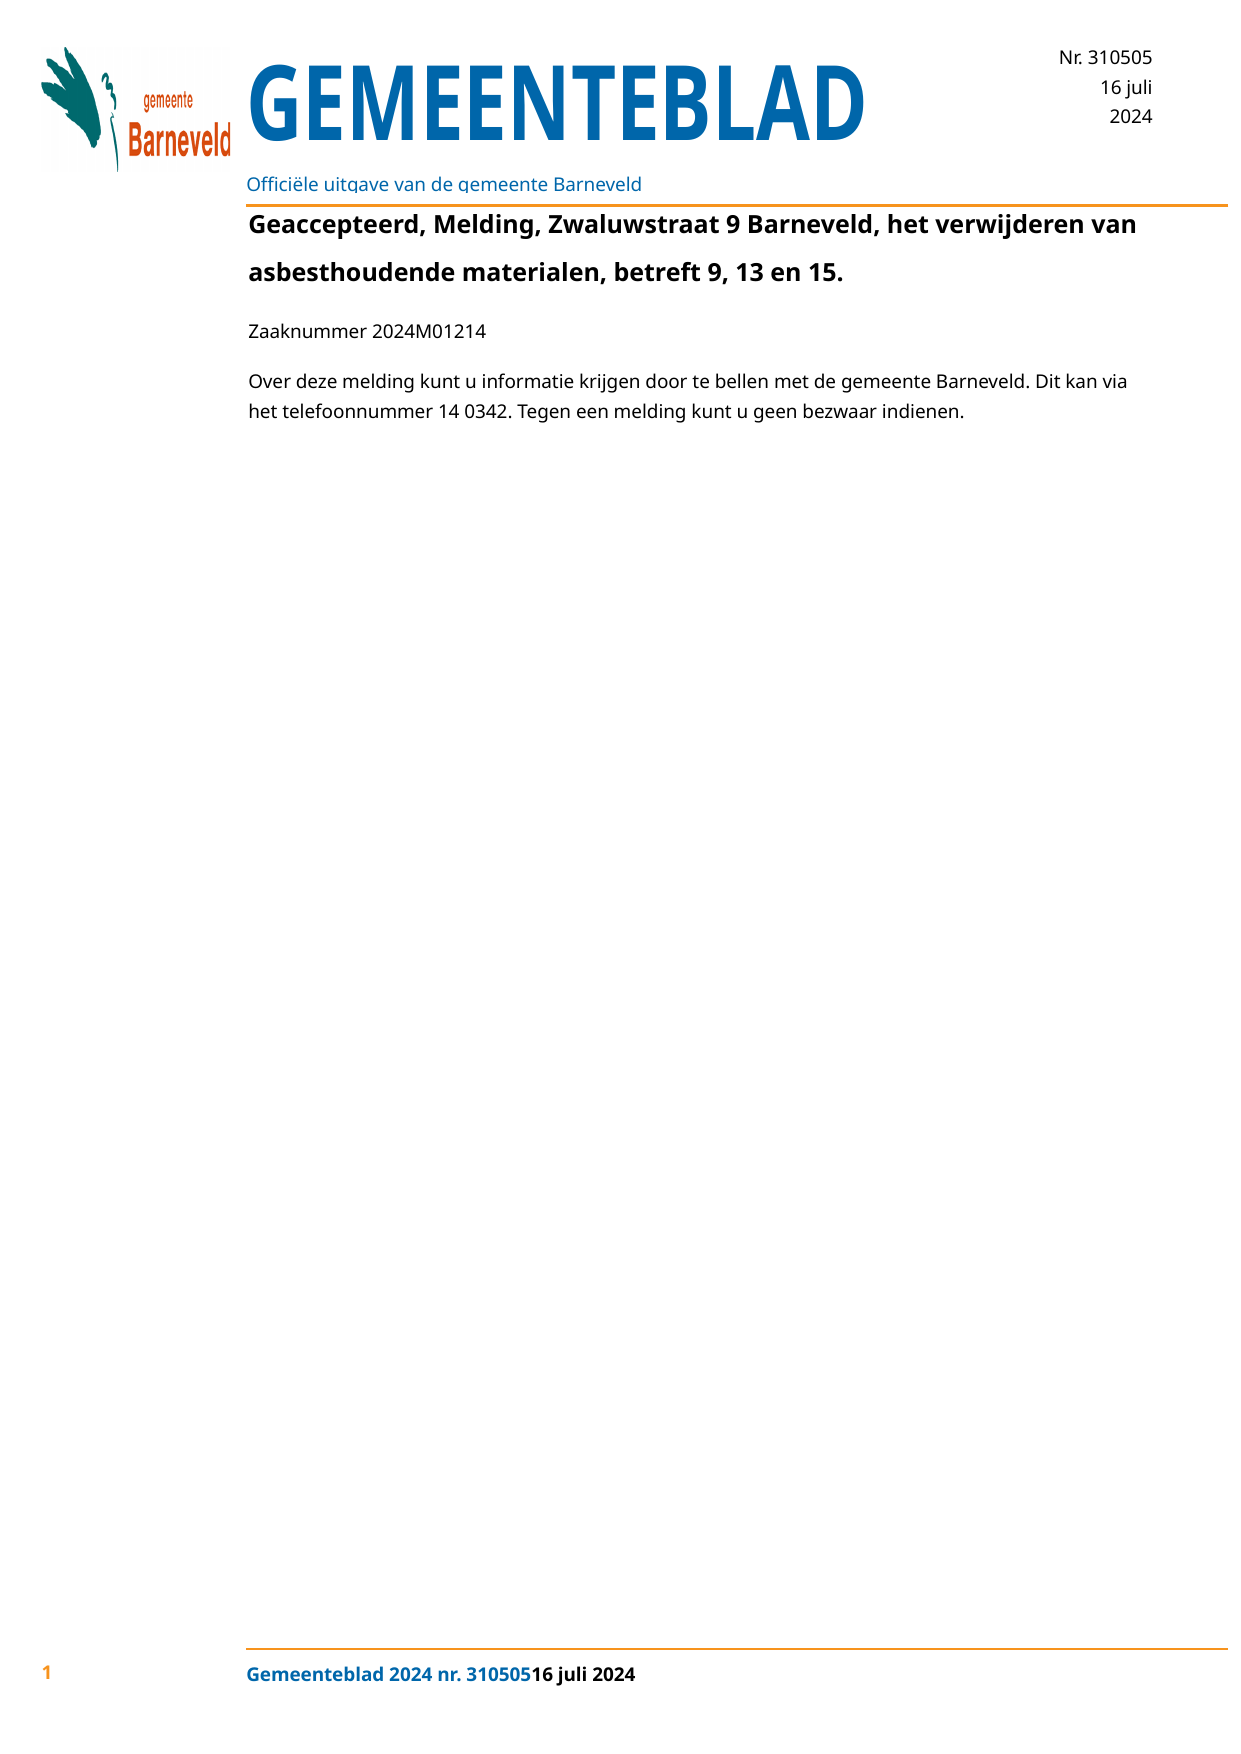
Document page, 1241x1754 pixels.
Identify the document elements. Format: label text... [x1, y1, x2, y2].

text Zaaknummer 2024M01214 [248, 318, 1152, 344]
picture [41, 47, 231, 172]
text Geaccepteerd, Melding, Zwaluwstraat 9 Barneveld, het verwijderen van asbesthoudende materialen, betreft 9, 13 en 15. [248, 207, 1152, 288]
text Over deze melding kunt u informatie krijgen door te bellen met de gemeente Barneveld. Dit kan via het telefoonnummer 14 0342. Tegen een melding kunt u geen bezwaar indienen. [248, 368, 1152, 424]
